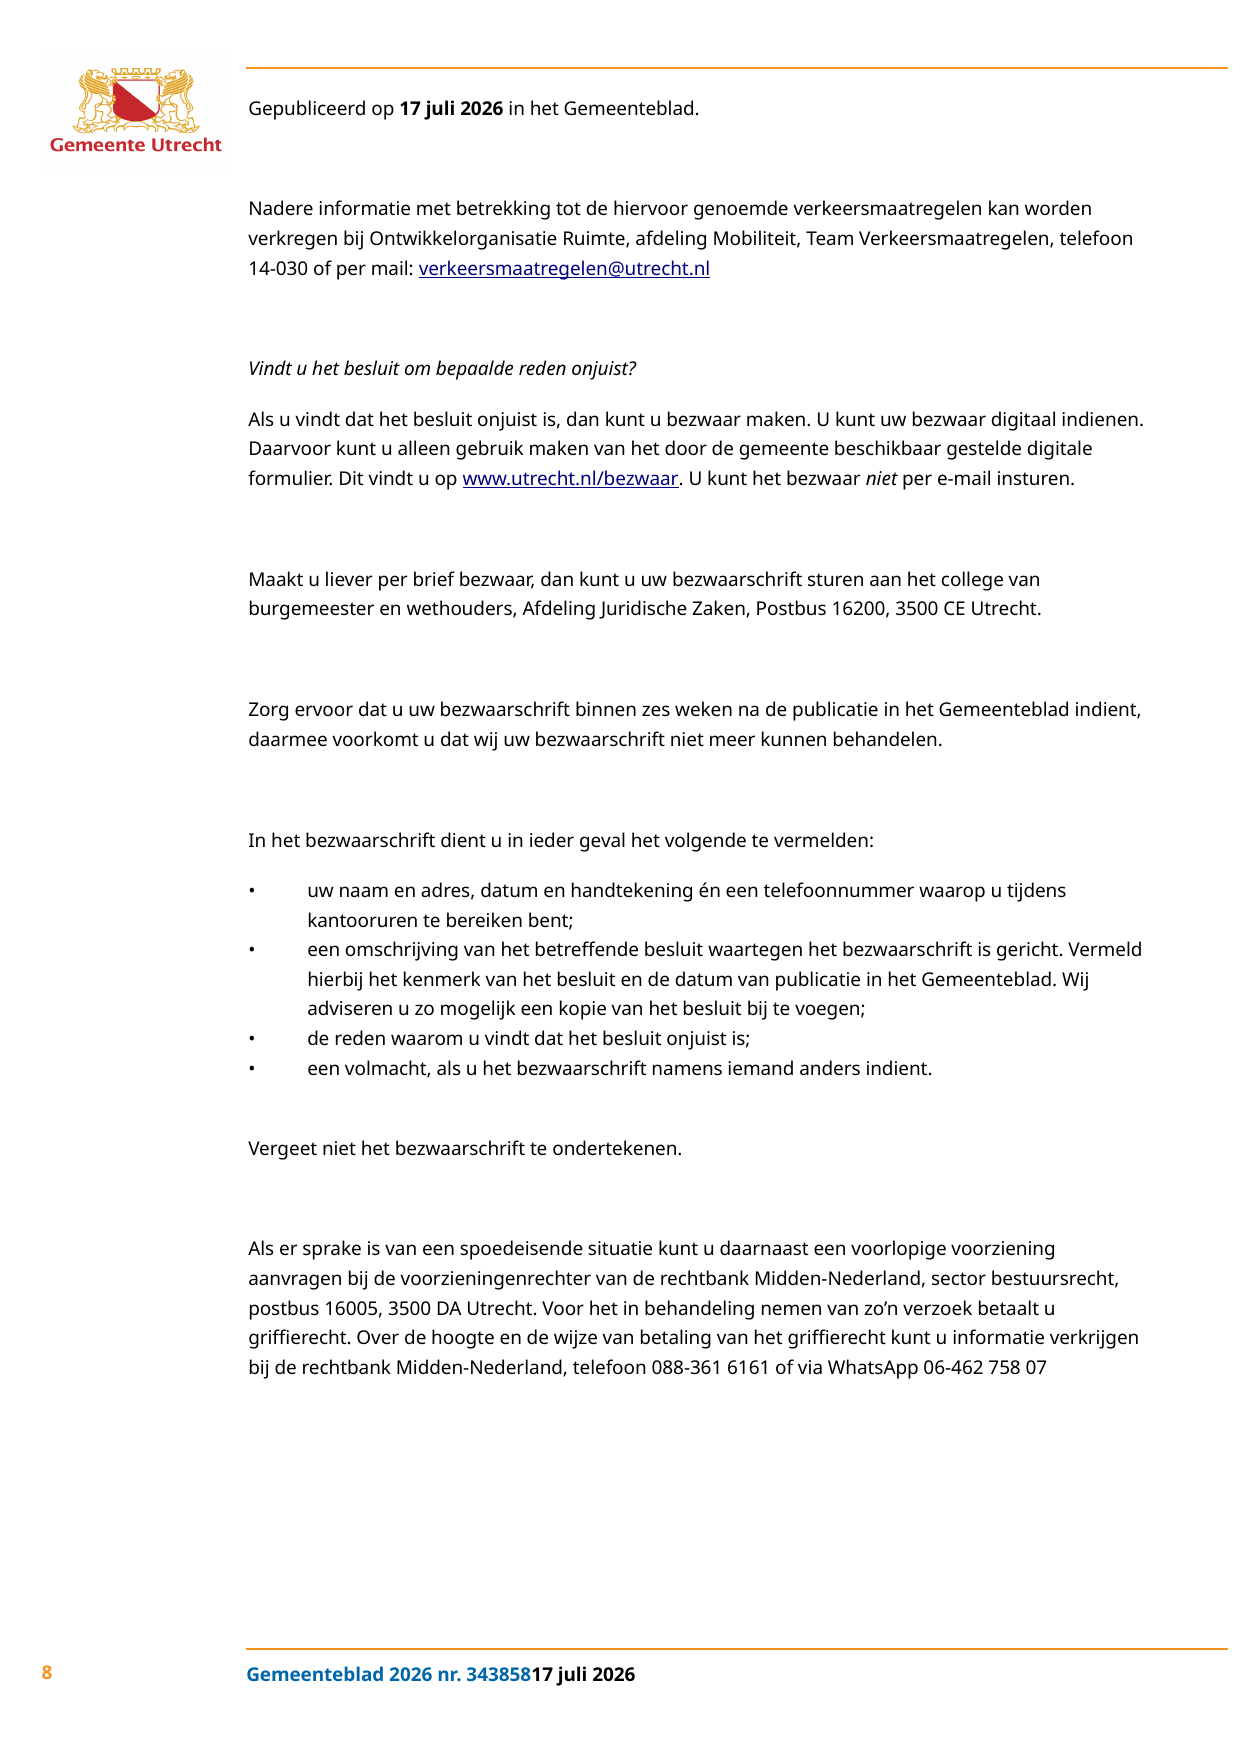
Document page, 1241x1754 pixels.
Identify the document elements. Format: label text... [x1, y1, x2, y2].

text Als er sprake is van een spoedeisende situatie kunt u daarnaast een voorlopige voorziening aanvragen bij de voorzieningenrechter van de rechtbank Midden-Nederland, sector bestuursrecht, postbus 16005, 3500 DA Utrecht. Voor het in behandeling nemen van zo’n verzoek betaalt u griffierecht. Over de hoogte en de wijze van betaling van het griffierecht kunt u informatie verkrijgen bij de rechtbank Midden-Nederland, telefoon 088-361 6161 of via WhatsApp 06-462 758 07 [248, 1236, 1152, 1380]
text Maakt u liever per brief bezwaar, dan kunt u uw bezwaarschrift sturen aan het college van burgemeester en wethouders, Afdeling Juridische Zaken, Postbus 16200, 3500 CE Utrecht. [248, 566, 1152, 621]
list een volmacht, als u het bezwaarschrift namens iemand anders indient. [248, 1055, 1152, 1081]
text Vergeet niet het bezwaarschrift te ondertekenen. [248, 1135, 1152, 1161]
text Nadere informatie met betrekking tot de hiervoor genoemde verkeersmaatregelen kan worden verkregen bij Ontwikkelorganisatie Ruimte, afdeling Mobiliteit, Team Verkeersmaatregelen, telefoon 14-030 of per mail: verkeersmaatregelen@utrecht.nl [248, 196, 1152, 281]
text Vindt u het besluit om bepaalde reden onjuist? [248, 356, 1152, 381]
list uw naam en adres, datum en handtekening én een telefoonnummer waarop u tijdens kantooruren te bereiken bent; [248, 877, 1152, 933]
text Als u vindt dat het besluit onjuist is, dan kunt u bezwaar maken. U kunt uw bezwaar digitaal indienen. Daarvoor kunt u alleen gebruik maken van het door de gemeente beschikbaar gestelde digitale formulier. Dit vindt u op www.utrecht.nl/bezwaar. U kunt het bezwaar niet per e-mail insturen. [248, 406, 1152, 491]
text Zorg ervoor dat u uw bezwaarschrift binnen zes weken na de publicatie in het Gemeenteblad indient, daarmee voorkomt u dat wij uw bezwaarschrift niet meer kunnen behandelen. [248, 696, 1152, 752]
list de reden waarom u vindt dat het besluit onjuist is; [248, 1025, 1152, 1051]
text In het bezwaarschrift dient u in ieder geval het volgende te vermelden: [248, 827, 1152, 853]
text Gepubliceerd op 17 juli 2026 in het Gemeenteblad. [248, 95, 1152, 121]
picture [41, 47, 231, 172]
list een omschrijving van het betreffende besluit waartegen het bezwaarschrift is gericht. Vermeld hierbij het kenmerk van het besluit en de datum van publicatie in het Gemeenteblad. Wij adviseren u zo mogelijk een kopie van het besluit bij te voegen; [248, 936, 1152, 1021]
